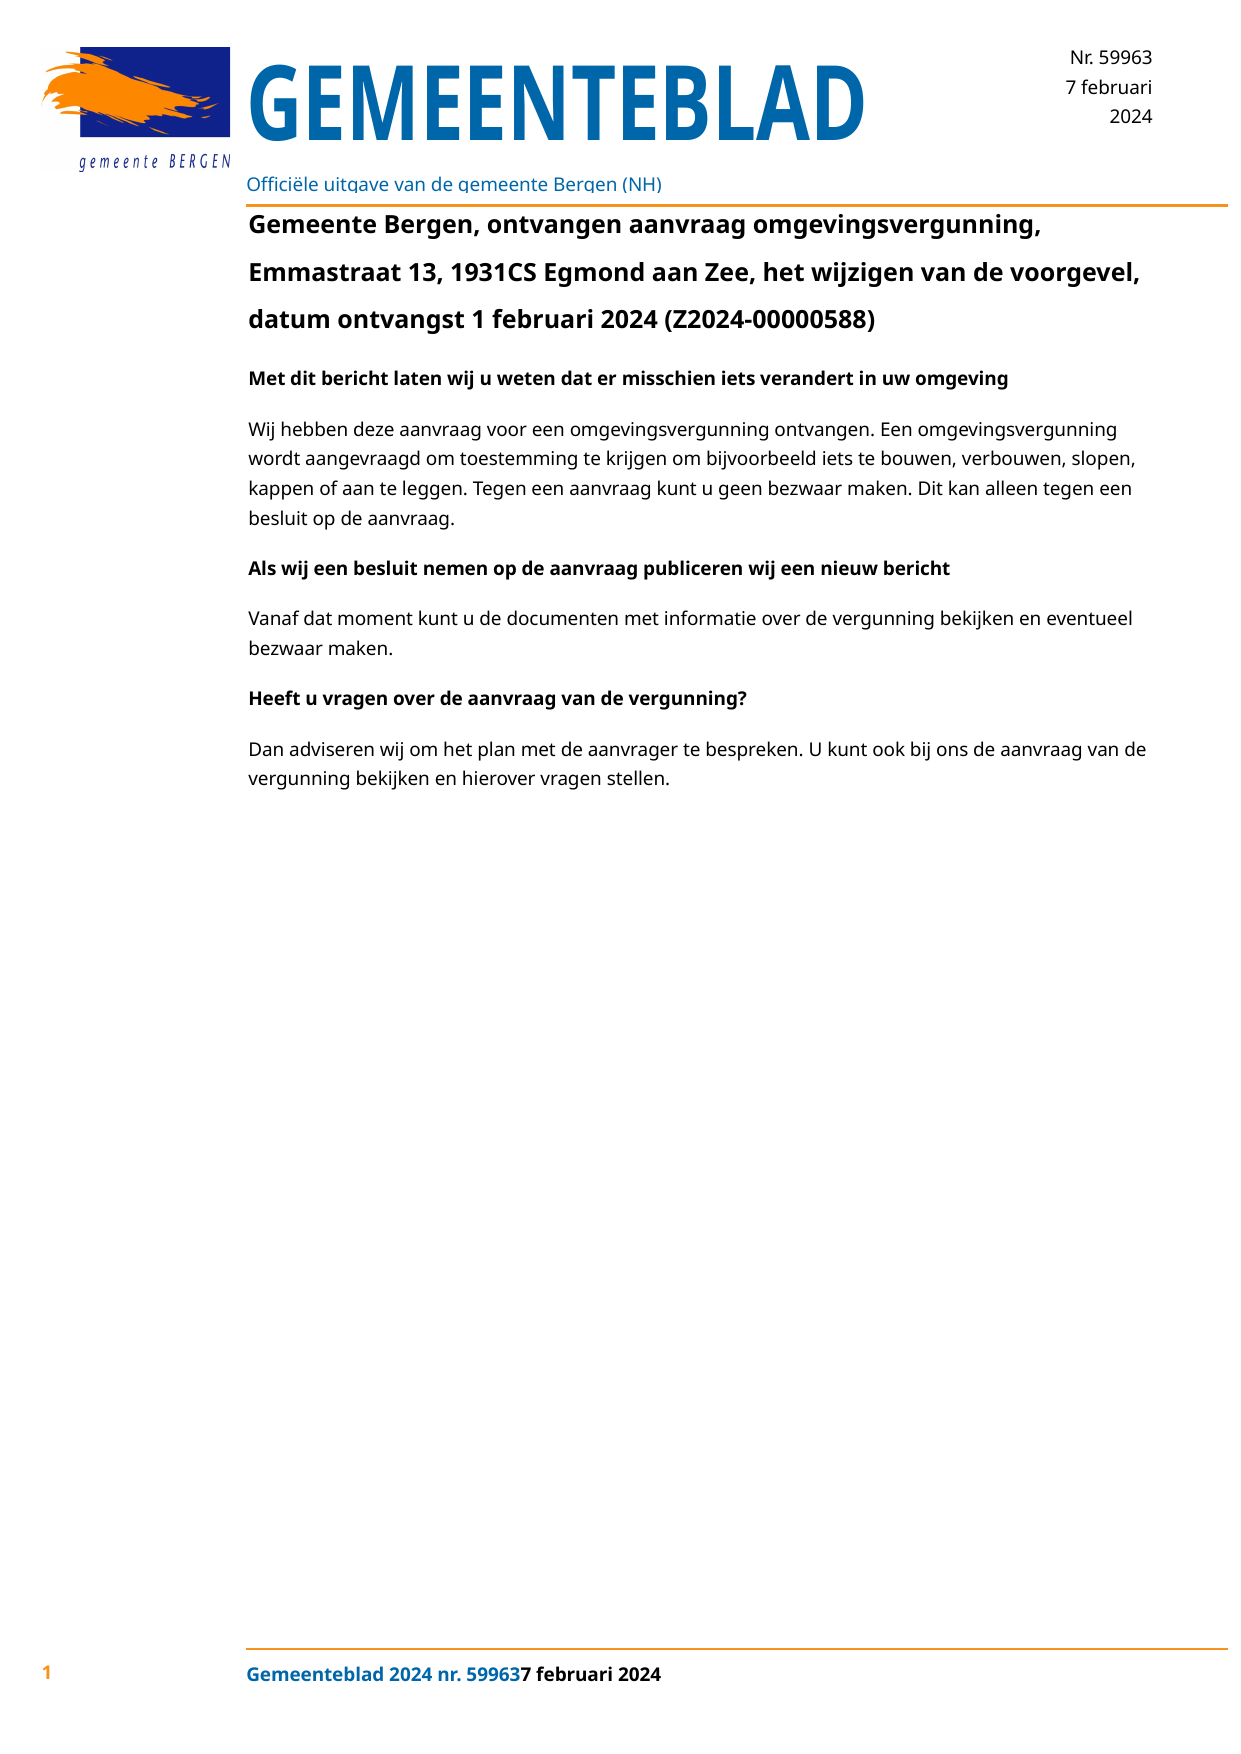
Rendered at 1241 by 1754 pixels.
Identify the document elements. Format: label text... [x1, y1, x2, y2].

text Dan adviseren wij om het plan met de aanvrager te bespreken. U kunt ook bij ons de aanvraag van de vergunning bekijken en hierover vragen stellen. [248, 736, 1152, 791]
text Met dit bericht laten wij u weten dat er misschien iets verandert in uw omgeving [248, 366, 1152, 391]
text Als wij een besluit nemen op de aanvraag publiceren wij een nieuw bericht [248, 555, 1152, 581]
text Gemeente Bergen, ontvangen aanvraag omgevingsvergunning, Emmastraat 13, 1931CS Egmond aan Zee, het wijzigen van de voorgevel, datum ontvangst 1 februari 2024 (Z2024-00000588) [248, 207, 1152, 336]
picture [41, 47, 231, 172]
text Vanaf dat moment kunt u de documenten met informatie over de vergunning bekijken en eventueel bezwaar maken. [248, 606, 1152, 661]
text Wij hebben deze aanvraag voor een omgevingsvergunning ontvangen. Een omgevingsvergunning wordt aangevraagd om toestemming te krijgen om bijvoorbeeld iets te bouwen, verbouwen, slopen, kappen of aan te leggen. Tegen een aanvraag kunt u geen bezwaar maken. Dit kan alleen tegen een besluit op de aanvraag. [248, 416, 1152, 530]
text Heeft u vragen over de aanvraag van de vergunning? [248, 686, 1152, 711]
